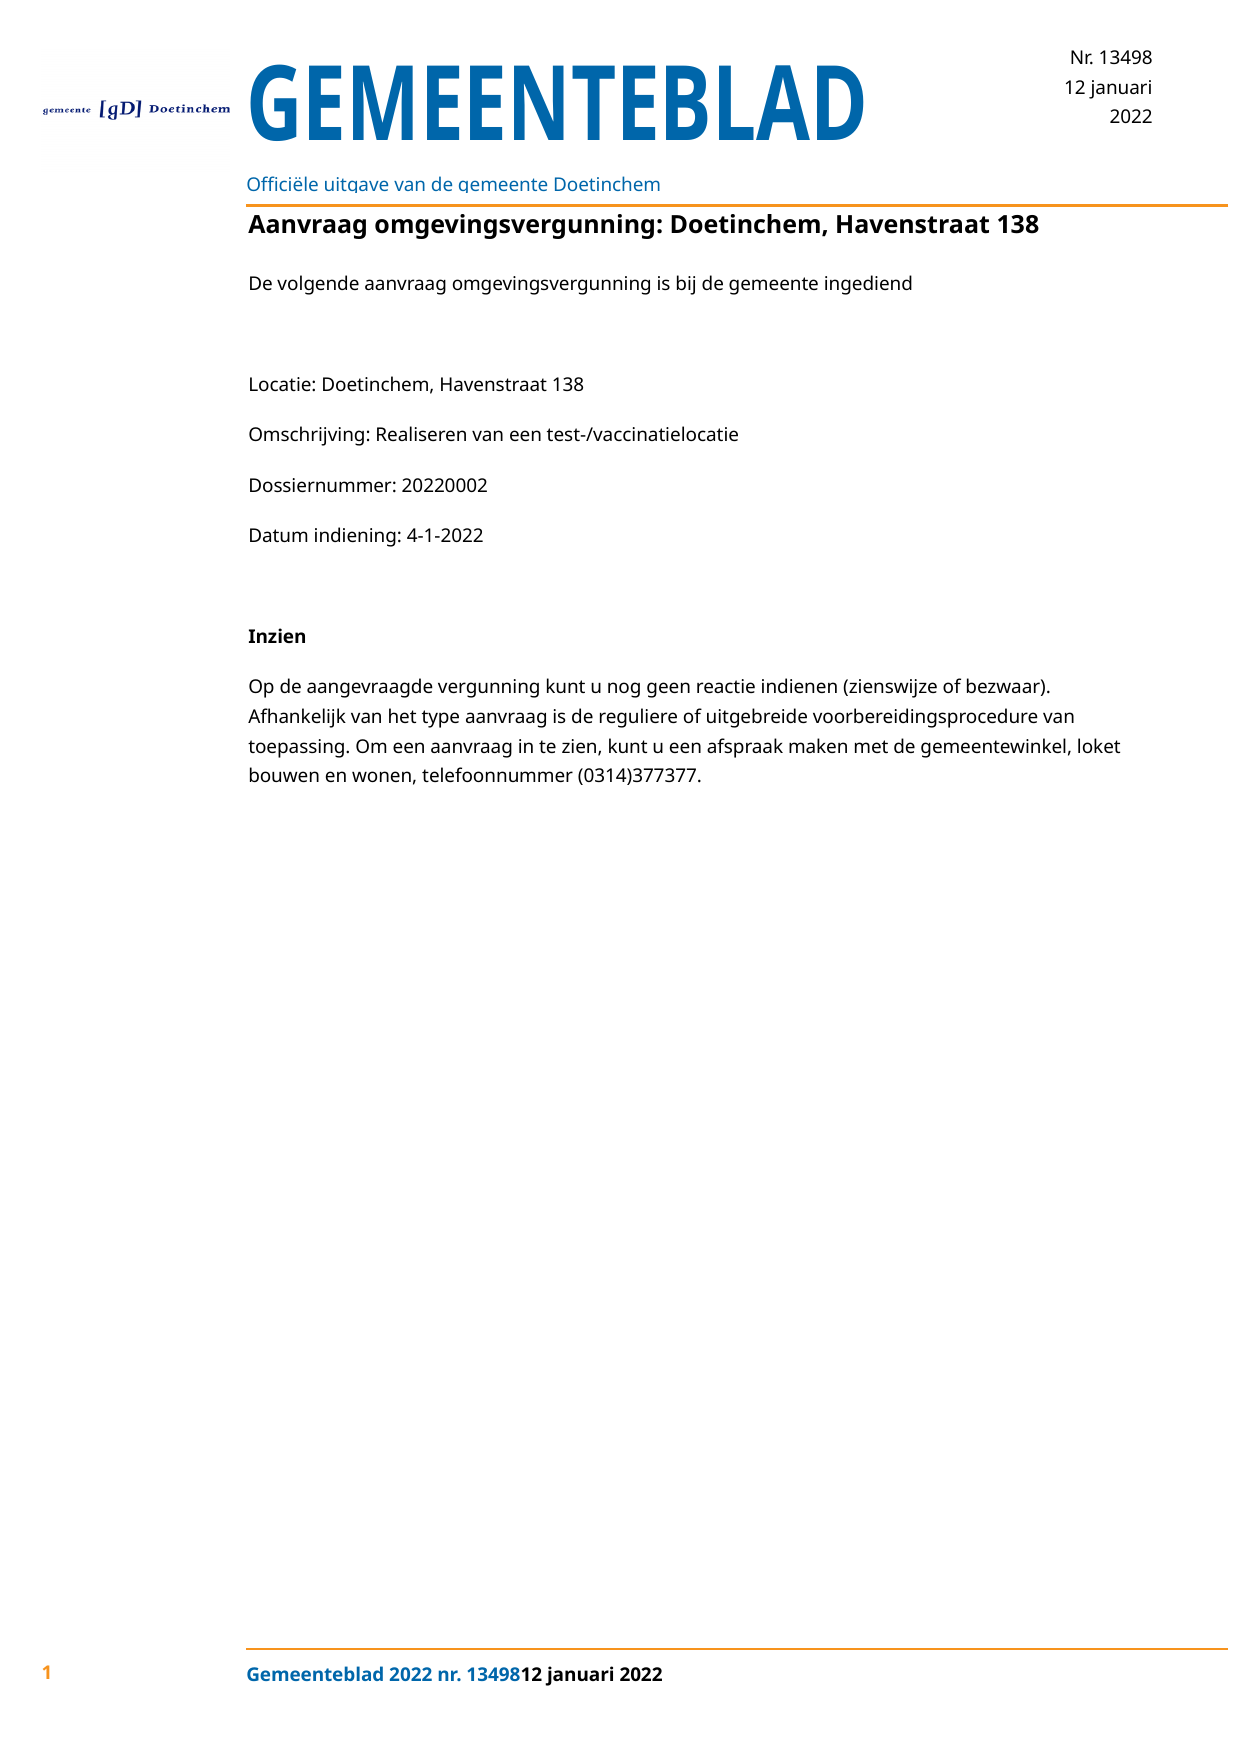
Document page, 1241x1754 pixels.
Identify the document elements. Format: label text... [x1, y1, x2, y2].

text Aanvraag omgevingsvergunning: Doetinchem, Havenstraat 138 [248, 207, 1152, 241]
text Dossiernummer: 20220002 [248, 472, 1152, 498]
text Omschrijving: Realiseren van een test-/vaccinatielocatie [248, 422, 1152, 447]
text Datum indiening: 4-1-2022 [248, 522, 1152, 548]
text De volgende aanvraag omgevingsvergunning is bij de gemeente ingediend [248, 270, 1152, 296]
text Inzien [248, 623, 1152, 649]
text Op de aangevraagde vergunning kunt u nog geen reactie indienen (zienswijze of bezwaar). Afhankelijk van het type aanvraag is de reguliere of uitgebreide voorbereidingsprocedure van toepassing. Om een aanvraag in te zien, kunt u een afspraak maken met de gemeentewinkel, loket bouwen en wonen, telefoonnummer (0314)377377. [248, 674, 1152, 788]
text Locatie: Doetinchem, Havenstraat 138 [248, 371, 1152, 397]
picture [41, 47, 231, 172]
